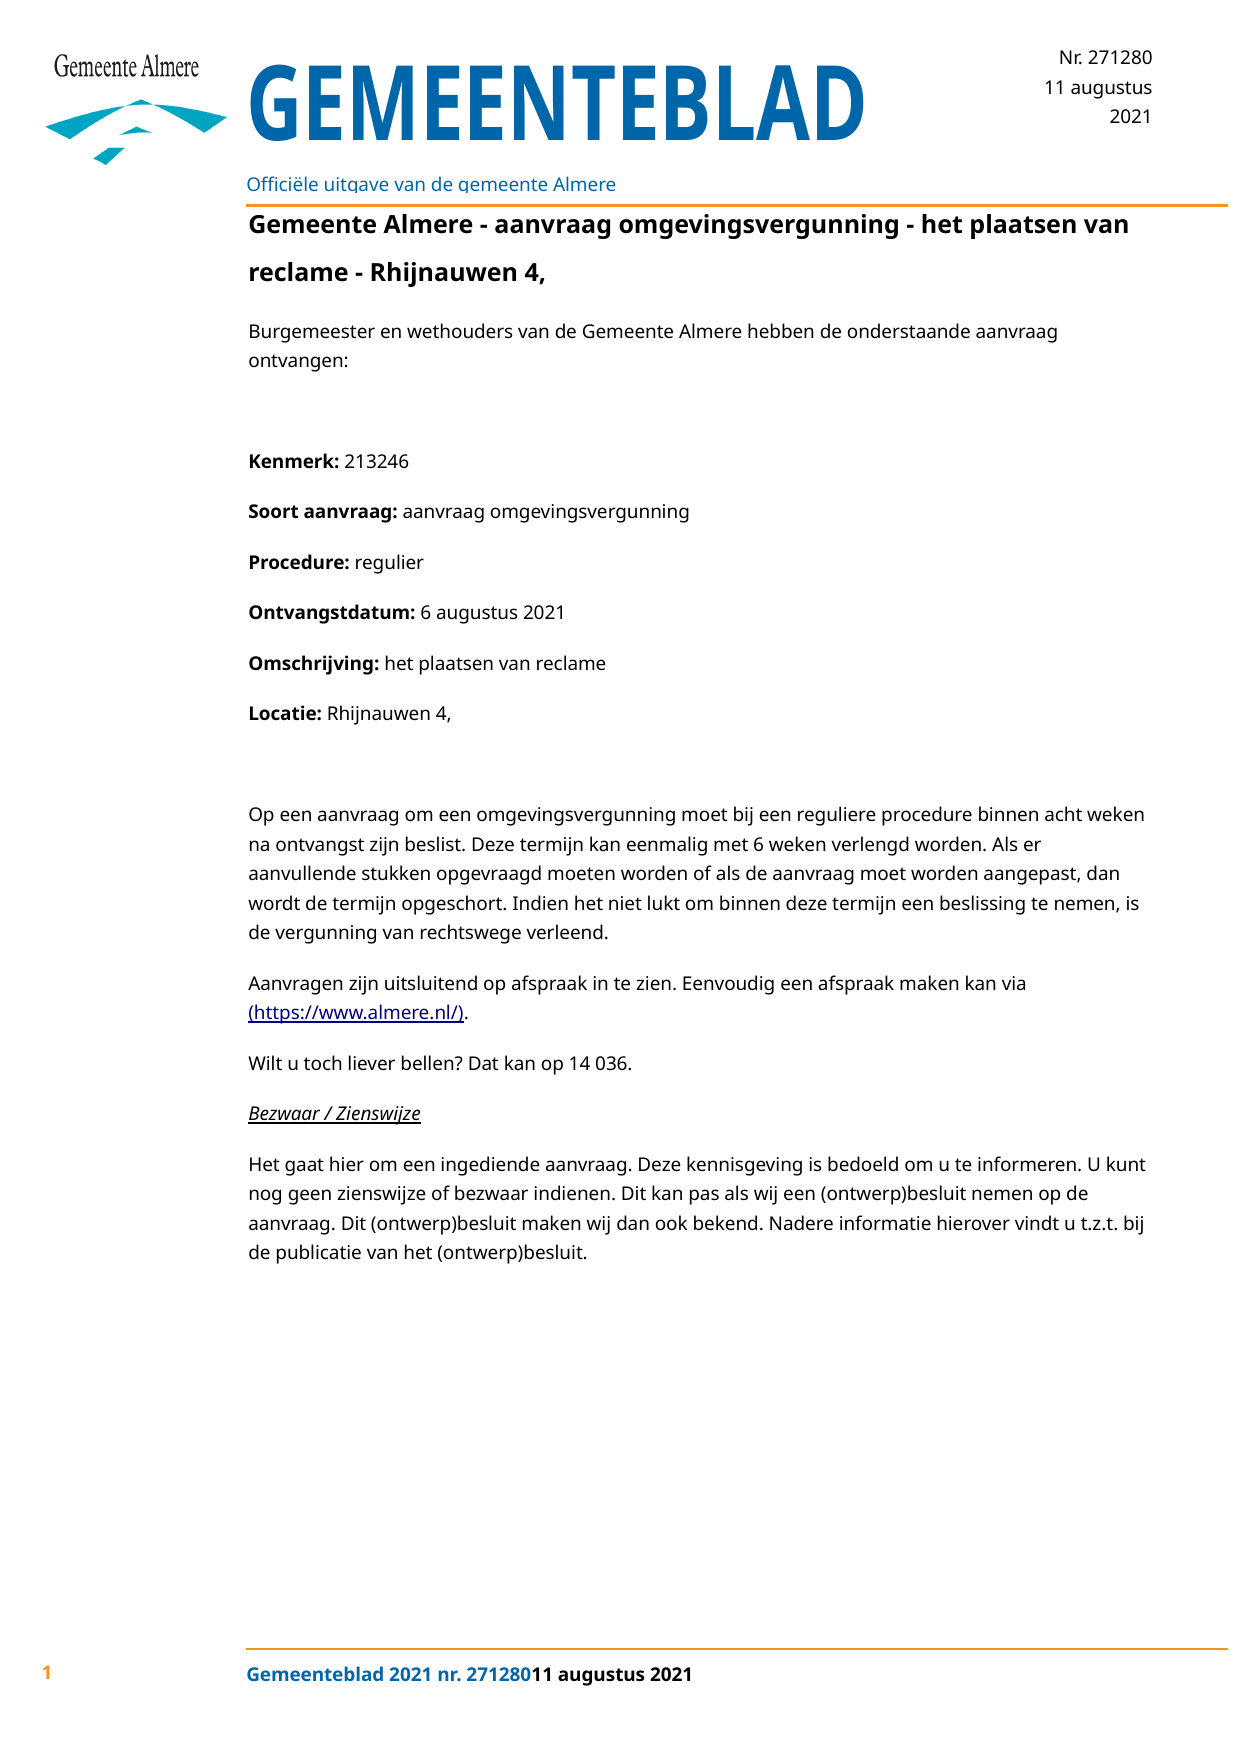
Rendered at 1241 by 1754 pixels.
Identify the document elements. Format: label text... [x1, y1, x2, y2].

text Locatie: Rhijnauwen 4, [248, 700, 1152, 726]
text Ontvangstdatum: 6 augustus 2021 [248, 599, 1152, 625]
text Op een aanvraag om een omgevingsvergunning moet bij een reguliere procedure binnen acht weken na ontvangst zijn beslist. Deze termijn kan eenmalig met 6 weken verlengd worden. Als er aanvullende stukken opgevraagd moeten worden of als de aanvraag moet worden aangepast, dan wordt de termijn opgeschort. Indien het niet lukt om binnen deze termijn een beslissing te nemen, is de vergunning van rechtswege verleend. [248, 801, 1152, 945]
text Aanvragen zijn uitsluitend op afspraak in te zien. Eenvoudig een afspraak maken kan via (https://www.almere.nl/). [248, 970, 1152, 1025]
text Bezwaar / Zienswijze [248, 1100, 1152, 1126]
text Soort aanvraag: aanvraag omgevingsvergunning [248, 499, 1152, 524]
text Wilt u toch liever bellen? Dat kan op 14 036. [248, 1050, 1152, 1076]
text Omschrijving: het plaatsen van reclame [248, 650, 1152, 676]
picture [41, 47, 231, 172]
text Procedure: regulier [248, 549, 1152, 575]
text Gemeente Almere - aanvraag omgevingsvergunning - het plaatsen van reclame - Rhijnauwen 4, [248, 207, 1152, 288]
text Het gaat hier om een ingediende aanvraag. Deze kennisgeving is bedoeld om u te informeren. U kunt nog geen zienswijze of bezwaar indienen. Dit kan pas als wij een (ontwerp)besluit nemen op de aanvraag. Dit (ontwerp)besluit maken wij dan ook bekend. Nadere informatie hierover vindt u t.z.t. bij de publicatie van het (ontwerp)besluit. [248, 1151, 1152, 1265]
text Kenmerk: 213246 [248, 448, 1152, 474]
text Burgemeester en wethouders van de Gemeente Almere hebben de onderstaande aanvraag ontvangen: [248, 318, 1152, 373]
